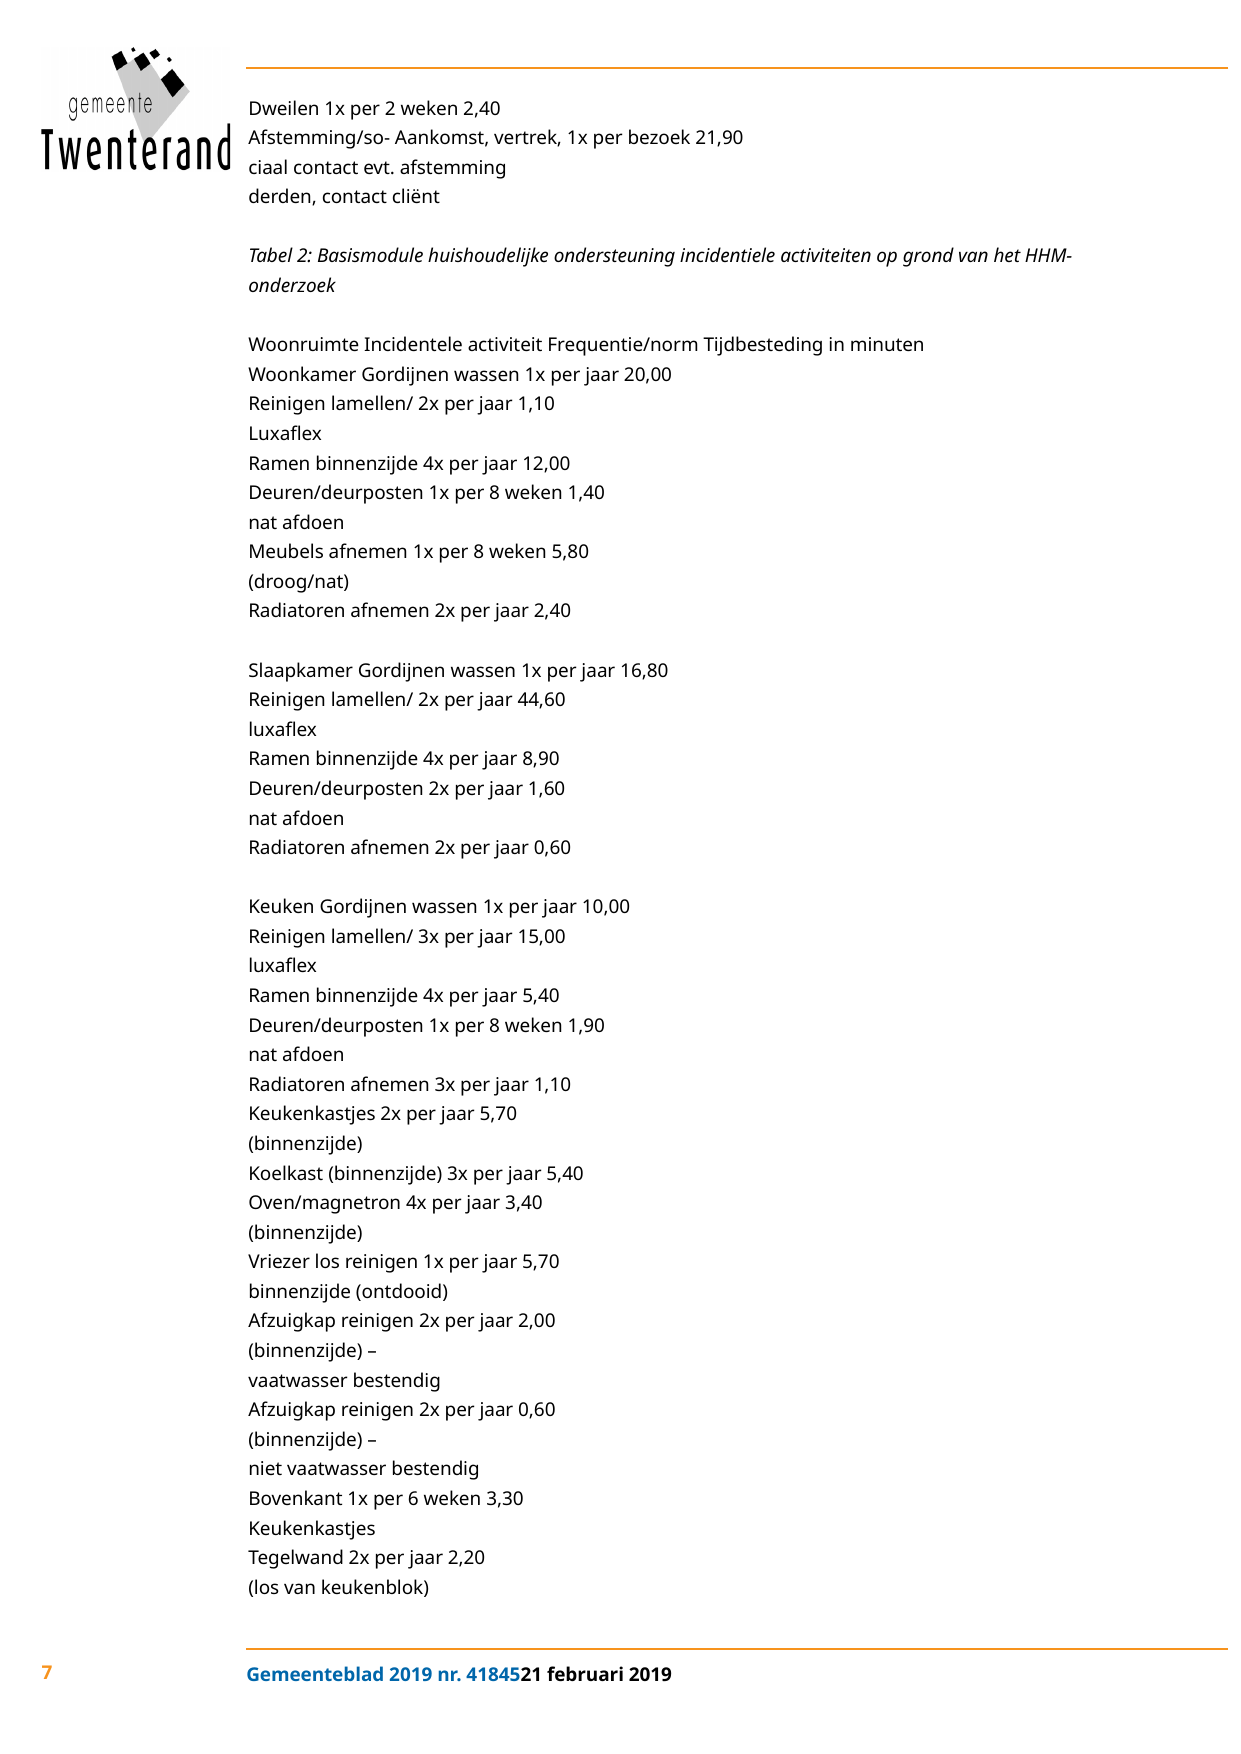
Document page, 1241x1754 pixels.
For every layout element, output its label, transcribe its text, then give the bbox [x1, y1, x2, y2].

text nat afdoen [248, 1041, 1152, 1067]
text Keukenkastjes [248, 1515, 1152, 1541]
text binnenzijde (ontdooid) [248, 1278, 1152, 1304]
text Tegelwand 2x per jaar 2,20 [248, 1544, 1152, 1570]
text Woonkamer Gordijnen wassen 1x per jaar 20,00 [248, 361, 1152, 387]
text Reinigen lamellen/ 3x per jaar 15,00 [248, 923, 1152, 949]
text luxaflex [248, 953, 1152, 978]
text Reinigen lamellen/ 2x per jaar 44,60 [248, 686, 1152, 712]
text (los van keukenblok) [248, 1574, 1152, 1600]
text Ramen binnenzijde 4x per jaar 8,90 [248, 746, 1152, 771]
text luxaflex [248, 716, 1152, 742]
text Bovenkant 1x per 6 weken 3,30 [248, 1485, 1152, 1511]
text Radiatoren afnemen 2x per jaar 2,40 [248, 598, 1152, 623]
text Reinigen lamellen/ 2x per jaar 1,10 [248, 391, 1152, 416]
text Meubels afnemen 1x per 8 weken 5,80 [248, 538, 1152, 564]
text (droog/nat) [248, 568, 1152, 594]
text Tabel 2: Basismodule huishoudelijke ondersteuning incidentiele activiteiten op grond van het HHM- onderzoek [248, 243, 1152, 298]
text derden, contact cliënt [248, 183, 1152, 209]
text Dweilen 1x per 2 weken 2,40 [248, 95, 1152, 121]
text Radiatoren afnemen 2x per jaar 0,60 [248, 834, 1152, 860]
text Ramen binnenzijde 4x per jaar 5,40 [248, 982, 1152, 1008]
text Keuken Gordijnen wassen 1x per jaar 10,00 [248, 893, 1152, 919]
text (binnenzijde) – [248, 1426, 1152, 1452]
text Afzuigkap reinigen 2x per jaar 0,60 [248, 1396, 1152, 1422]
picture [41, 47, 231, 172]
text (binnenzijde) – [248, 1337, 1152, 1363]
text Woonruimte Incidentele activiteit Frequentie/norm Tijdbesteding in minuten [248, 331, 1152, 357]
text Oven/magnetron 4x per jaar 3,40 [248, 1189, 1152, 1215]
text nat afdoen [248, 509, 1152, 535]
text Keukenkastjes 2x per jaar 5,70 [248, 1101, 1152, 1126]
text nat afdoen [248, 805, 1152, 831]
text vaatwasser bestendig [248, 1367, 1152, 1393]
text Afzuigkap reinigen 2x per jaar 2,00 [248, 1308, 1152, 1333]
text (binnenzijde) [248, 1219, 1152, 1245]
text niet vaatwasser bestendig [248, 1456, 1152, 1481]
text Deuren/deurposten 2x per jaar 1,60 [248, 775, 1152, 801]
text Afstemming/so- Aankomst, vertrek, 1x per bezoek 21,90 [248, 124, 1152, 150]
text Vriezer los reinigen 1x per jaar 5,70 [248, 1248, 1152, 1274]
text Ramen binnenzijde 4x per jaar 12,00 [248, 450, 1152, 476]
text Luxaflex [248, 420, 1152, 446]
text (binnenzijde) [248, 1130, 1152, 1156]
text Slaapkamer Gordijnen wassen 1x per jaar 16,80 [248, 657, 1152, 683]
text ciaal contact evt. afstemming [248, 154, 1152, 180]
text Deuren/deurposten 1x per 8 weken 1,90 [248, 1012, 1152, 1038]
text Radiatoren afnemen 3x per jaar 1,10 [248, 1071, 1152, 1097]
text Deuren/deurposten 1x per 8 weken 1,40 [248, 479, 1152, 505]
text Koelkast (binnenzijde) 3x per jaar 5,40 [248, 1160, 1152, 1186]
